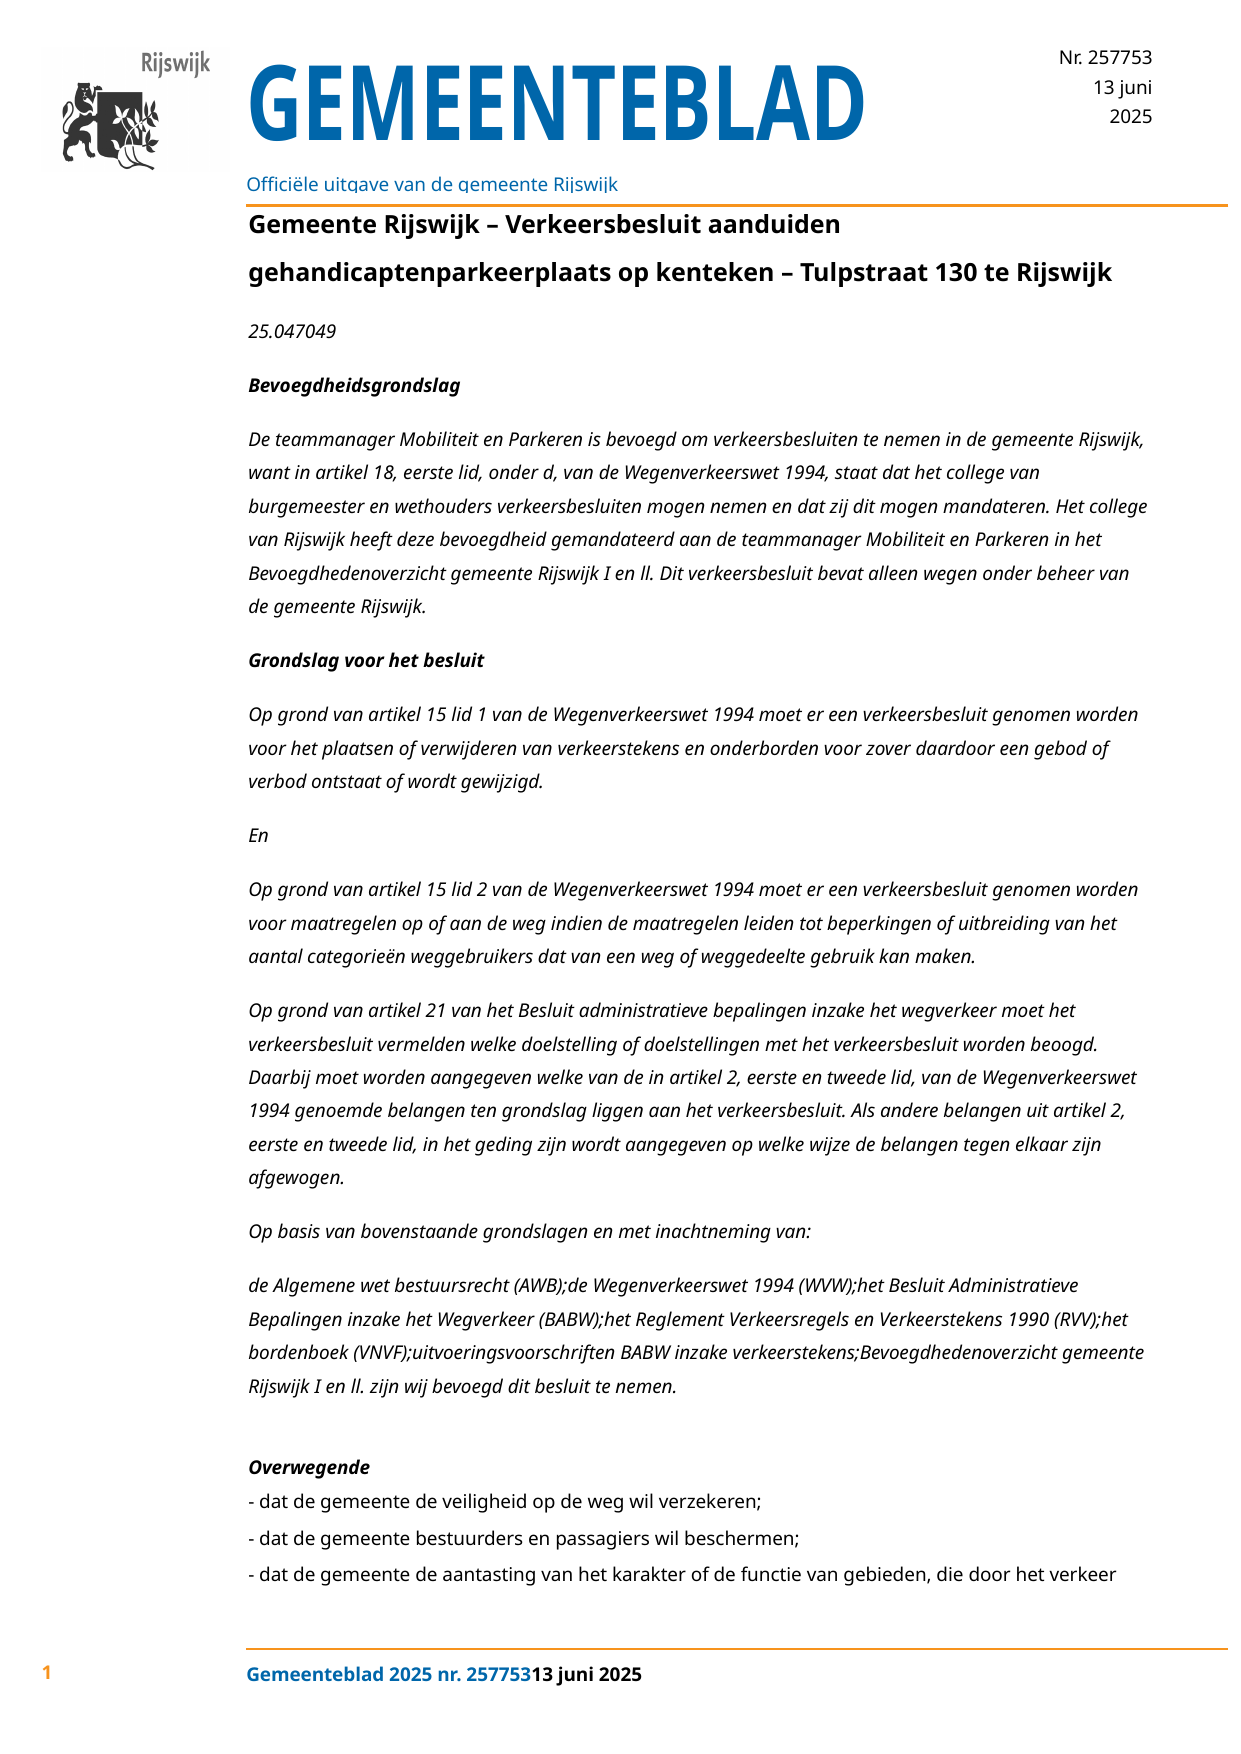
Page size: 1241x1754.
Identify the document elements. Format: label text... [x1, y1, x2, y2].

text Grondslag voor het besluit [248, 647, 1152, 673]
text Op grond van artikel 15 lid 1 van de Wegenverkeerswet 1994 moet er een verkeersbesluit genomen worden voor het plaatsen of verwijderen van verkeerstekens en onderborden voor zover daardoor een gebod of verbod ontstaat of wordt gewijzigd. [248, 701, 1152, 794]
text de Algemene wet bestuursrecht (AWB);de Wegenverkeerswet 1994 (WVW);het Besluit Administratieve Bepalingen inzake het Wegverkeer (BABW);het Reglement Verkeersregels en Verkeerstekens 1990 (RVV);het bordenboek (VNVF);uitvoeringsvoorschriften BABW inzake verkeerstekens;Bevoegdhedenoverzicht gemeente Rijswijk I en ll. zijn wij bevoegd dit besluit te nemen. [248, 1273, 1152, 1399]
picture [41, 47, 231, 172]
text En [248, 822, 1152, 848]
text Op grond van artikel 15 lid 2 van de Wegenverkeerswet 1994 moet er een verkeersbesluit genomen worden voor maatregelen op of aan de weg indien de maatregelen leiden tot beperkingen of uitbreiding van het aantal categorieën weggebruikers dat van een weg of weggedeelte gebruik kan maken. [248, 876, 1152, 969]
text Bevoegdheidsgrondslag [248, 372, 1152, 398]
text 25.047049 [248, 318, 1152, 344]
text Overwegende [248, 1454, 1152, 1480]
text - dat de gemeente bestuurders en passagiers wil beschermen; [248, 1525, 1152, 1551]
text De teammanager Mobiliteit en Parkeren is bevoegd om verkeersbesluiten te nemen in de gemeente Rijswijk, want in artikel 18, eerste lid, onder d, van de Wegenverkeerswet 1994, staat dat het college van burgemeester en wethouders verkeersbesluiten mogen nemen en dat zij dit mogen mandateren. Het college van Rijswijk heeft deze bevoegdheid gemandateerd aan de teammanager Mobiliteit en Parkeren in het Bevoegdhedenoverzicht gemeente Rijswijk I en ll. Dit verkeersbesluit bevat alleen wegen onder beheer van de gemeente Rijswijk. [248, 426, 1152, 619]
text Op basis van bovenstaande grondslagen en met inachtneming van: [248, 1218, 1152, 1244]
text Op grond van artikel 21 van het Besluit administratieve bepalingen inzake het wegverkeer moet het verkeersbesluit vermelden welke doelstelling of doelstellingen met het verkeersbesluit worden beoogd. Daarbij moet worden aangegeven welke van de in artikel 2, eerste en tweede lid, van de Wegenverkeerswet 1994 genoemde belangen ten grondslag liggen aan het verkeersbesluit. Als andere belangen uit artikel 2, eerste en tweede lid, in het geding zijn wordt aangegeven op welke wijze de belangen tegen elkaar zijn afgewogen. [248, 997, 1152, 1190]
text - dat de gemeente de aantasting van het karakter of de functie van gebieden, die door het verkeer [248, 1562, 1152, 1587]
text - dat de gemeente de veiligheid op de weg wil verzekeren; [248, 1488, 1152, 1514]
text Gemeente Rijswijk – Verkeersbesluit aanduiden gehandicaptenparkeerplaats op kenteken – Tulpstraat 130 te Rijswijk [248, 207, 1152, 288]
